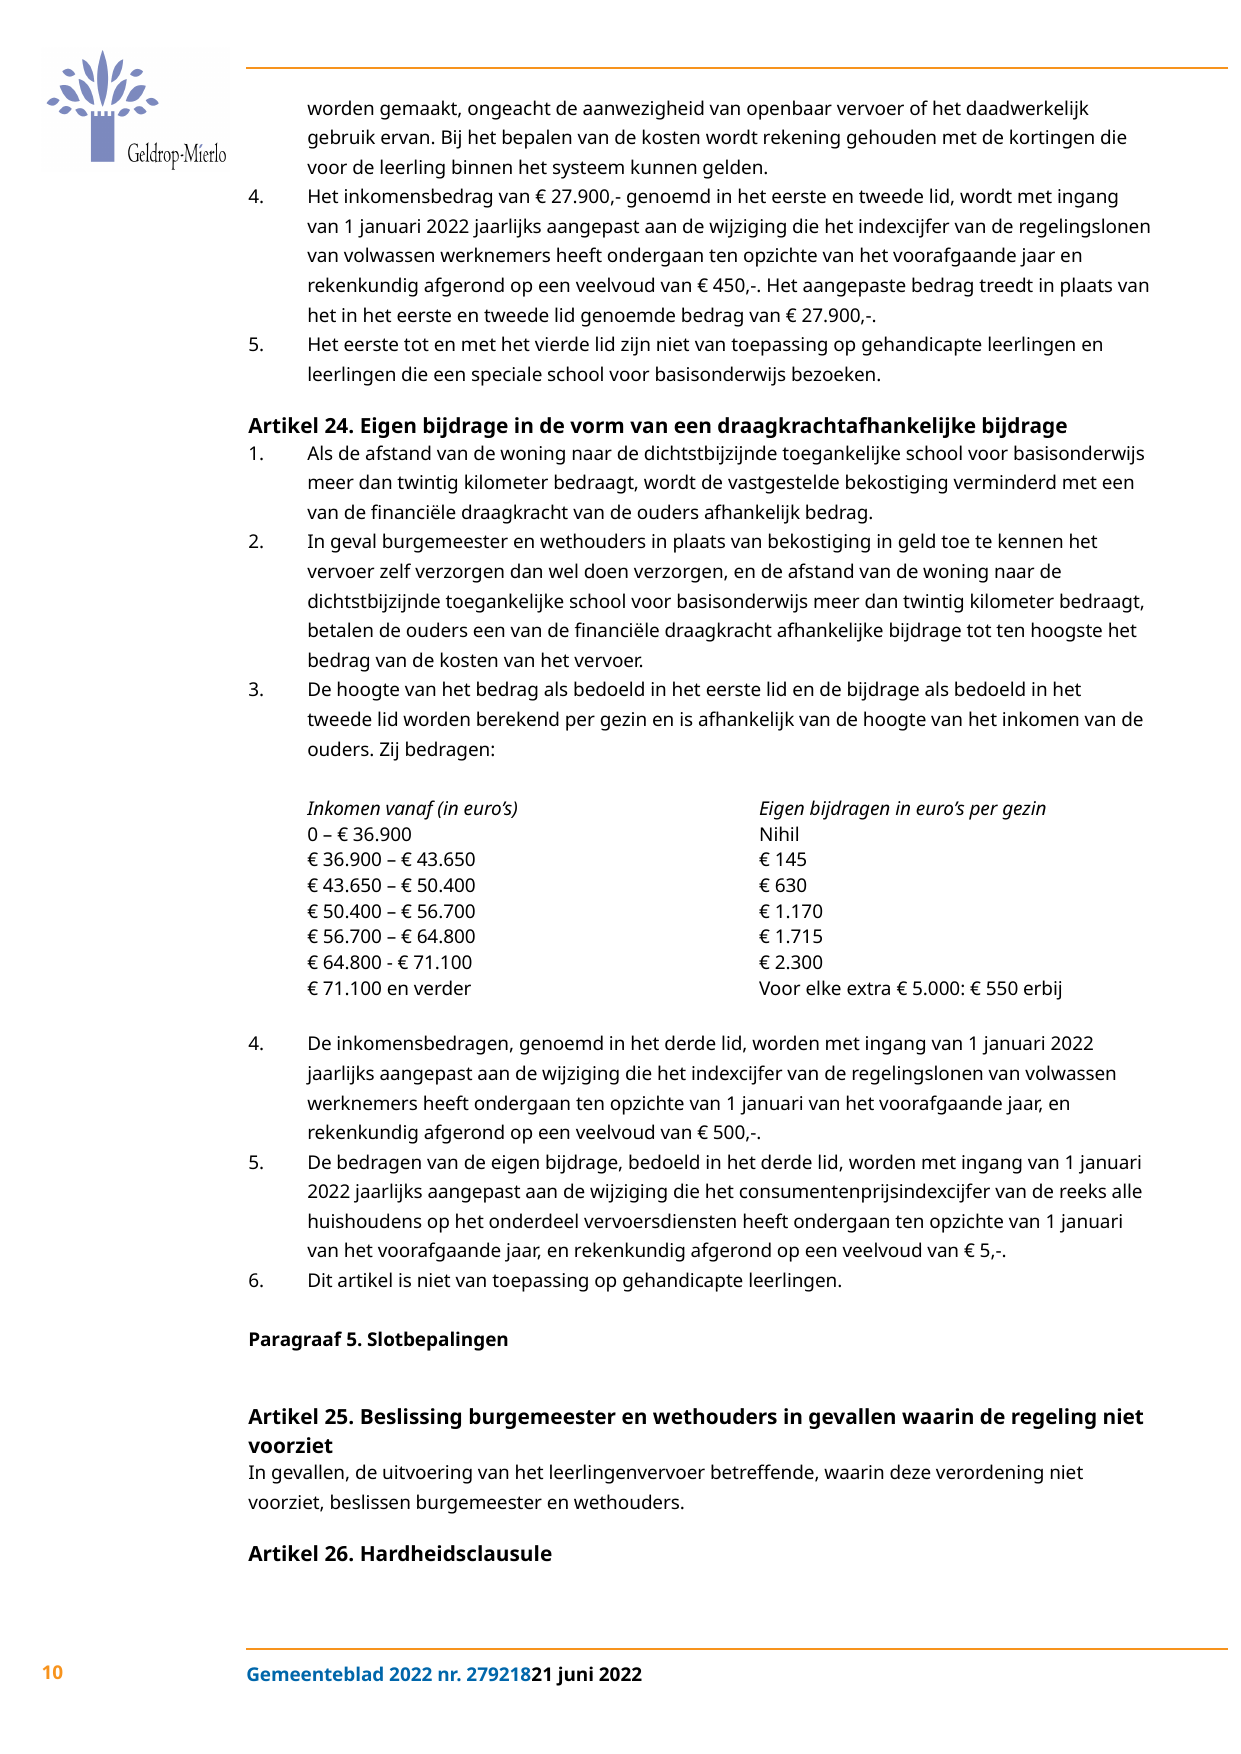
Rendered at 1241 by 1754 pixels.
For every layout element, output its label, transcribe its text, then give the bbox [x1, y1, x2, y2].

text Artikel 24. Eigen bijdrage in de vorm van een draagkrachtafhankelijke bijdrage [248, 411, 1152, 440]
table_header Inkomen vanaf (in euro’s) [307, 795, 759, 821]
table_cell € 1.715 [759, 924, 1211, 949]
list De hoogte van het bedrag als bedoeld in het eerste lid en de bijdrage als bedoeld in het tweede lid worden berekend per gezin en is afhankelijk van de hoogte van het inkomen van de ouders. Zij bedragen: [248, 677, 1152, 761]
text Artikel 26. Hardheidsclausule [248, 1539, 1152, 1568]
text Artikel 25. Beslissing burgemeester en wethouders in gevallen waarin de regeling niet voorziet [248, 1402, 1152, 1459]
table_cell € 64.800 - € 71.100 [307, 949, 759, 975]
text Paragraaf 5. Slotbepalingen [248, 1326, 1152, 1352]
list In geval burgemeester en wethouders in plaats van bekostiging in geld toe te kennen het vervoer zelf verzorgen dan wel doen verzorgen, en de afstand van de woning naar de dichtstbijzijnde toegankelijke school voor basisonderwijs meer dan twintig kilometer bedraagt, betalen de ouders een van de financiële draagkracht afhankelijke bijdrage tot ten hoogste het bedrag van de kosten van het vervoer. [248, 529, 1152, 673]
table_cell Voor elke extra € 5.000: € 550 erbij [759, 975, 1211, 1001]
table_cell € 1.170 [759, 898, 1211, 924]
table_cell € 56.700 – € 64.800 [307, 924, 759, 949]
list Het eerste tot en met het vierde lid zijn niet van toepassing op gehandicapte leerlingen en leerlingen die een speciale school voor basisonderwijs bezoeken. [248, 331, 1152, 387]
table_cell € 630 [759, 872, 1211, 898]
list Als de afstand van de woning naar de dichtstbijzijnde toegankelijke school voor basisonderwijs meer dan twintig kilometer bedraagt, wordt de vastgestelde bekostiging verminderd met een van de financiële draagkracht van de ouders afhankelijk bedrag. [248, 440, 1152, 525]
table_cell € 43.650 – € 50.400 [307, 872, 759, 898]
table_cell € 50.400 – € 56.700 [307, 898, 759, 924]
list Dit artikel is niet van toepassing op gehandicapte leerlingen. [248, 1267, 1152, 1293]
list Het inkomensbedrag van € 27.900,- genoemd in het eerste en tweede lid, wordt met ingang van 1 januari 2022 jaarlijks aangepast aan de wijziging die het indexcijfer van de regelingslonen van volwassen werknemers heeft ondergaan ten opzichte van het voorafgaande jaar en rekenkundig afgerond op een veelvoud van € 450,-. Het aangepaste bedrag treedt in plaats van het in het eerste en tweede lid genoemde bedrag van € 27.900,-. [248, 183, 1152, 328]
table_cell Nihil [759, 821, 1211, 846]
list De inkomensbedragen, genoemd in het derde lid, worden met ingang van 1 januari 2022 jaarlijks aangepast aan de wijziging die het indexcijfer van de regelingslonen van volwassen werknemers heeft ondergaan ten opzichte van 1 januari van het voorafgaande jaar, en rekenkundig afgerond op een veelvoud van € 500,-. [248, 1031, 1152, 1145]
list worden gemaakt, ongeacht de aanwezigheid van openbaar vervoer of het daadwerkelijk gebruik ervan. Bij het bepalen van de kosten wordt rekening gehouden met de kortingen die voor de leerling binnen het systeem kunnen gelden. [248, 95, 1152, 180]
table_cell 0 – € 36.900 [307, 821, 759, 846]
picture [41, 47, 231, 172]
text In gevallen, de uitvoering van het leerlingenvervoer betreffende, waarin deze verordening niet voorziet, beslissen burgemeester en wethouders. [248, 1459, 1152, 1515]
table_cell € 2.300 [759, 949, 1211, 975]
table_cell € 36.900 – € 43.650 [307, 846, 759, 872]
table_header Eigen bijdragen in euro’s per gezin [759, 795, 1211, 821]
list De bedragen van de eigen bijdrage, bedoeld in het derde lid, worden met ingang van 1 januari 2022 jaarlijks aangepast aan de wijziging die het consumentenprijsindexcijfer van de reeks alle huishoudens op het onderdeel vervoersdiensten heeft ondergaan ten opzichte van 1 januari van het voorafgaande jaar, en rekenkundig afgerond op een veelvoud van € 5,-. [248, 1149, 1152, 1263]
table_cell € 71.100 en verder [307, 975, 759, 1001]
table_cell € 145 [759, 846, 1211, 872]
